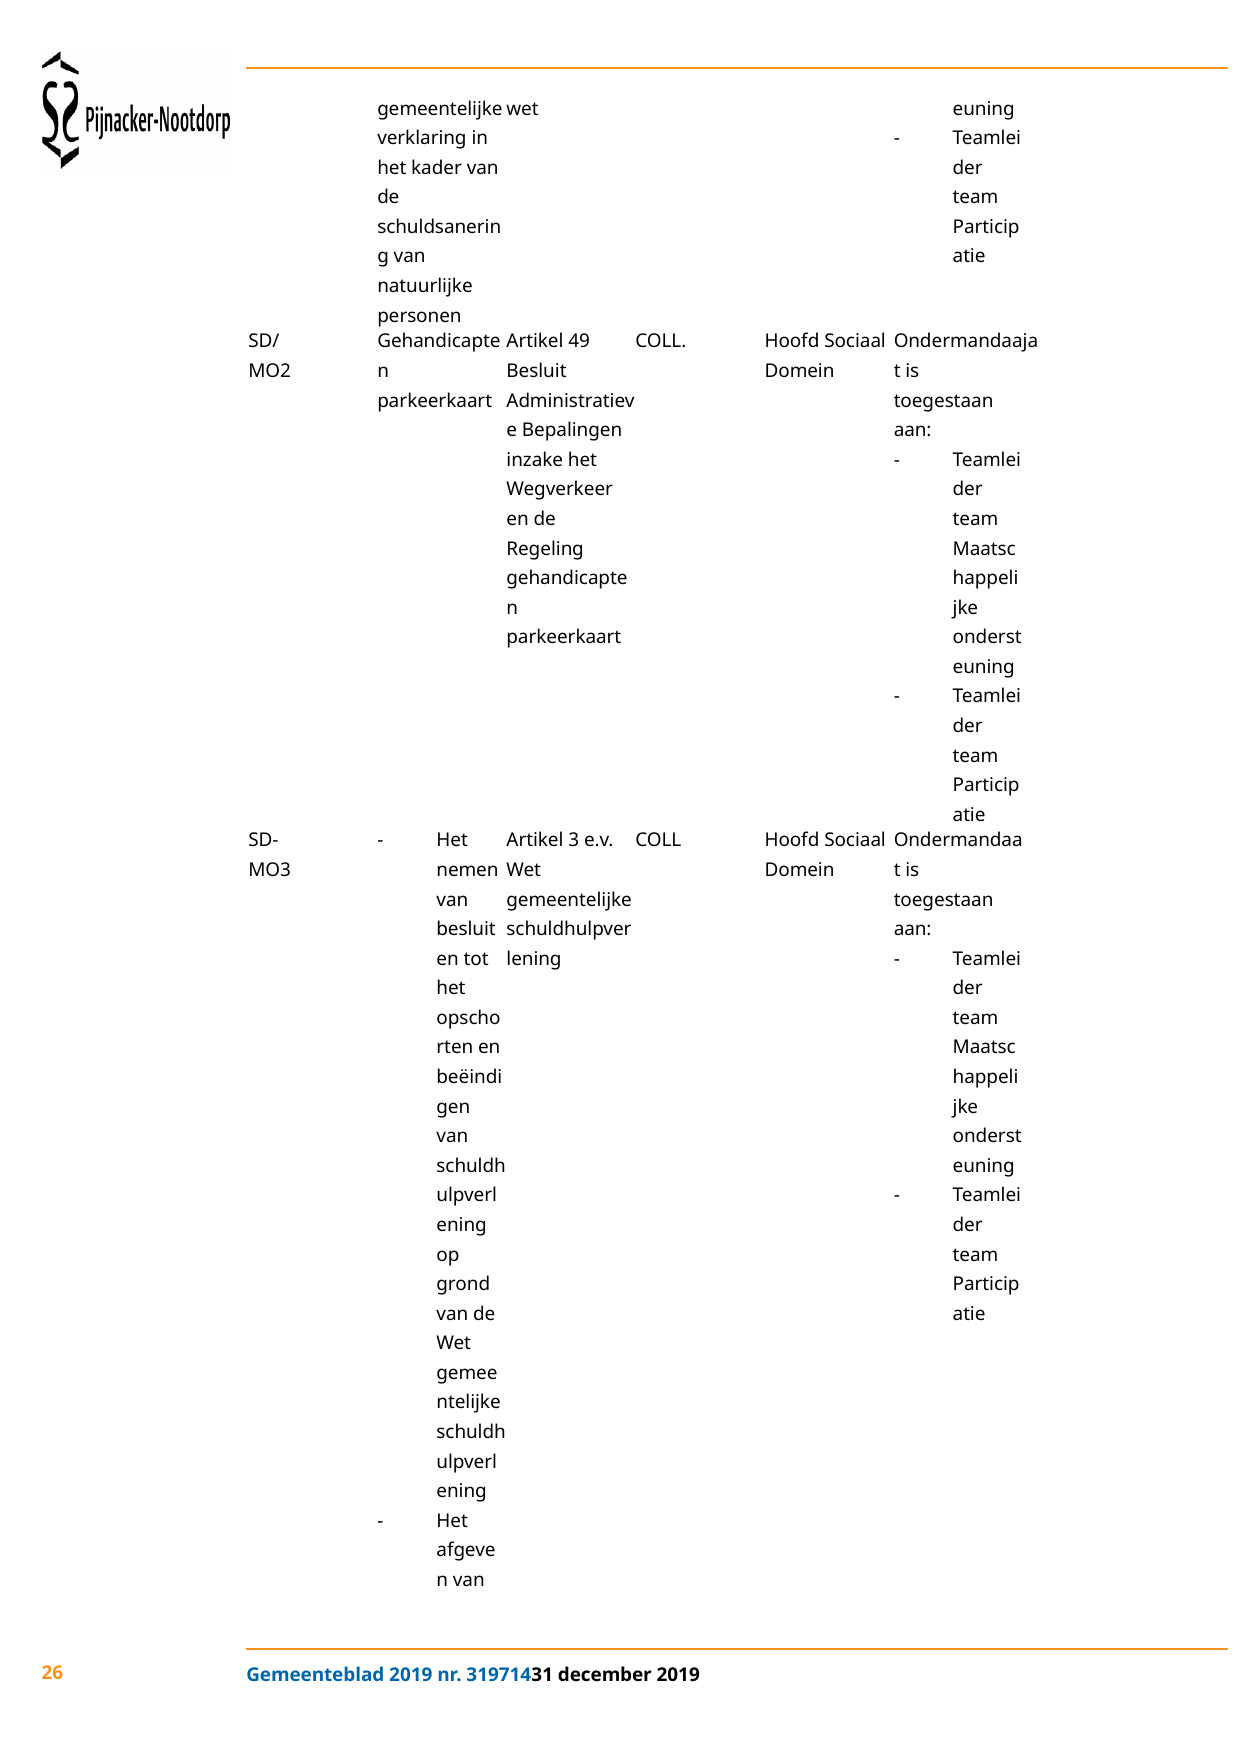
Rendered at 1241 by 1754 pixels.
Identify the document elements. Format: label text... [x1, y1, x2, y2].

table_cell SD- MO3 [248, 827, 377, 1592]
table_cell wet [506, 95, 635, 328]
table_cell Hoofd Sociaal Domein [764, 827, 893, 1592]
table_cell Het nemen van besluiten tot het opschorten en beëindigen van schuldhulpverlening op grond van de Wet gemeentelijke schuldhulpverlening Het afgeven van [377, 827, 506, 1592]
table_cell [635, 95, 764, 328]
table_cell SD/ MO2 [248, 328, 377, 827]
table_cell Gehandicapten parkeerkaart [377, 328, 506, 827]
picture [41, 47, 231, 172]
table_cell [1023, 95, 1152, 328]
table_cell gemeentelijke verklaring in het kader van de schuldsanering van natuurlijke personen [377, 95, 506, 328]
table_cell [248, 95, 377, 328]
table_cell COLL. [635, 328, 764, 827]
table_cell COLL [635, 827, 764, 1592]
table_cell Ondermandaat is toegestaan aan: Teamleider team Maatschappelijke ondersteuning Teamleider team Participatie [894, 328, 1022, 827]
table_cell Artikel 3 e.v. Wet gemeentelijke schuldhulpverlening [506, 827, 635, 1592]
table_cell [764, 95, 893, 328]
table_cell Ondermandaat is toegestaan aan: Teamleider team Maatschappelijke ondersteuning Teamleider team Participatie [894, 827, 1022, 1592]
table_cell ja [1023, 328, 1152, 827]
table_cell [1023, 827, 1152, 1592]
table_cell Hoofd Sociaal Domein [764, 328, 893, 827]
table_cell Artikel 49 Besluit Administratieve Bepalingen inzake het Wegverkeer en de Regeling gehandicapten parkeerkaart [506, 328, 635, 827]
table_cell euning Teamleider team Participatie [894, 95, 1022, 328]
